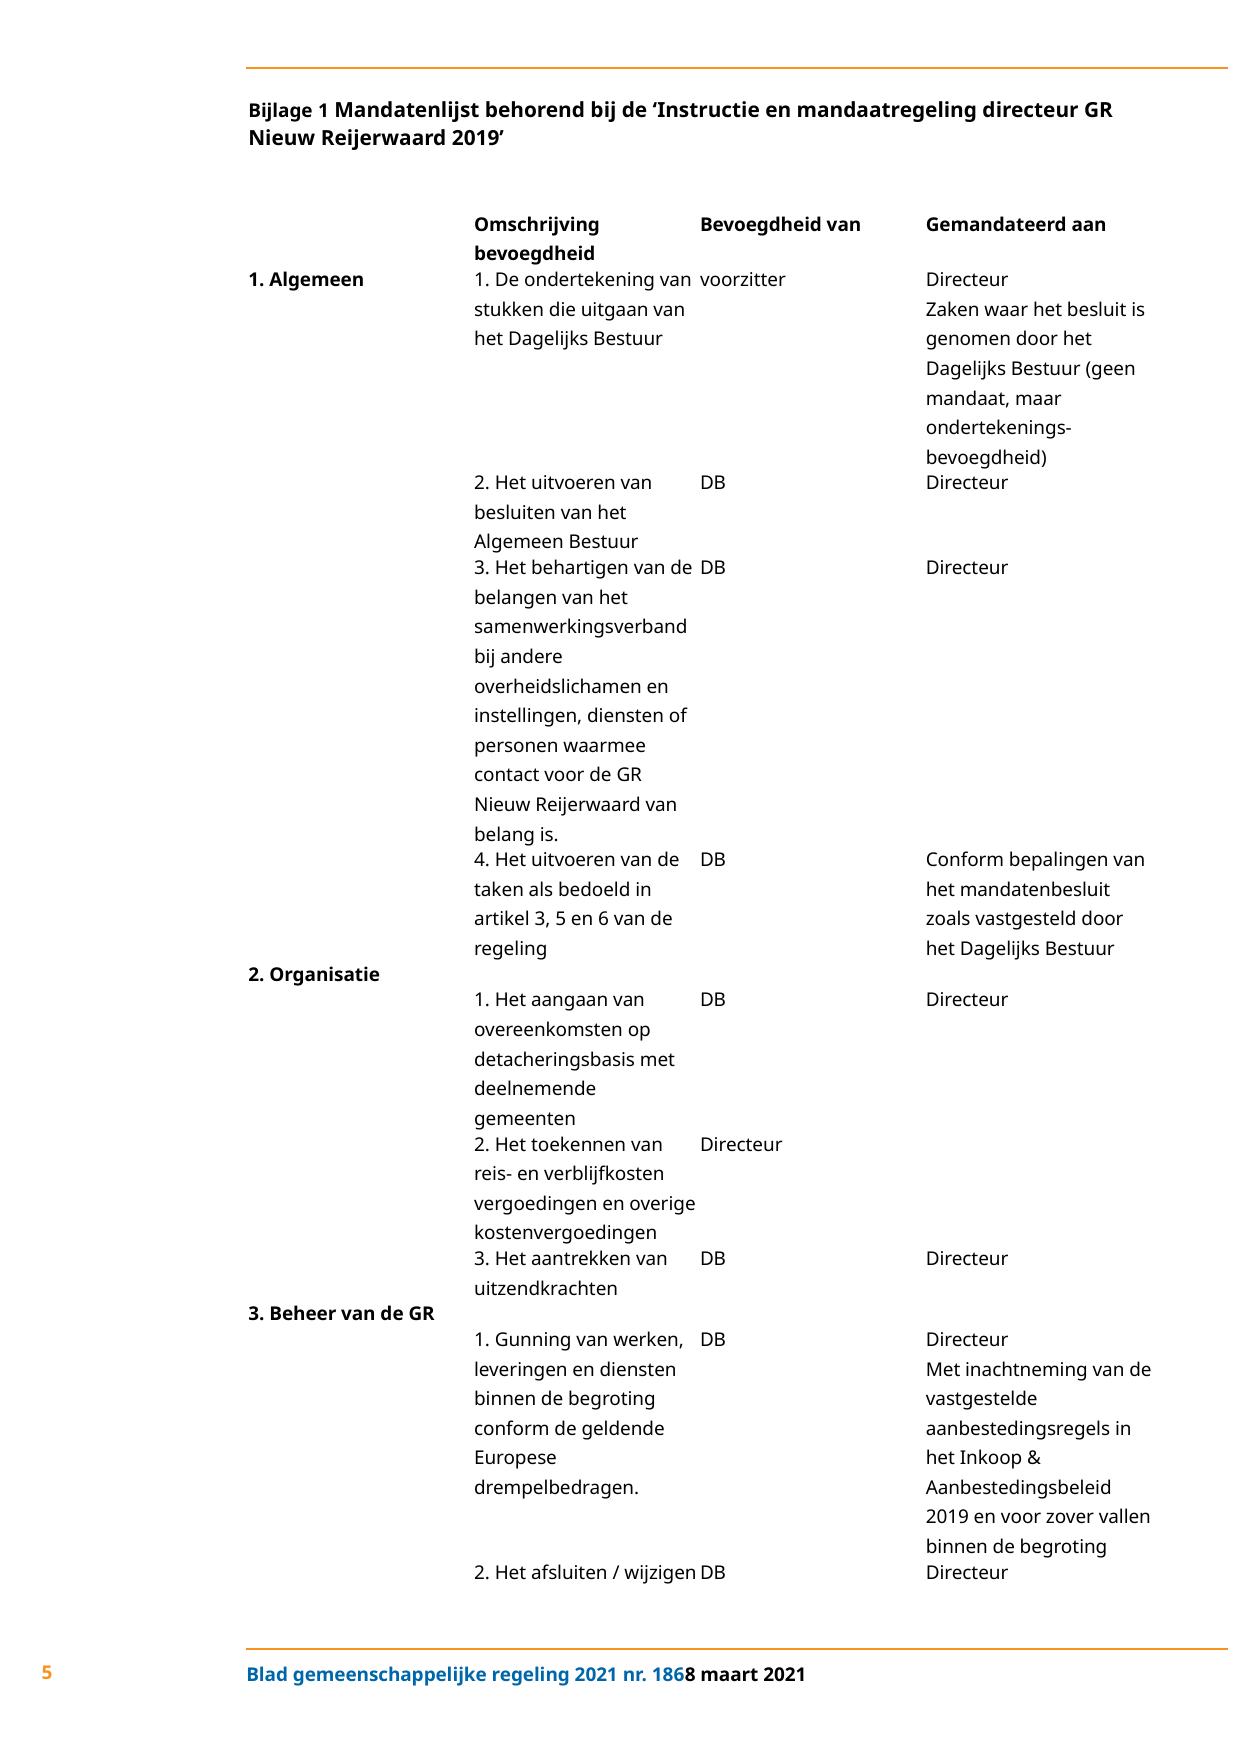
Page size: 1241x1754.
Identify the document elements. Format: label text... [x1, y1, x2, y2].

table_header Gemandateerd aan [926, 211, 1152, 266]
table_cell [248, 470, 474, 554]
table_cell DB [700, 1326, 926, 1559]
table_cell [248, 1131, 474, 1245]
table_cell [248, 555, 474, 846]
table_cell 2. Het uitvoeren van besluiten van het Algemeen Bestuur [474, 470, 700, 554]
table_cell [700, 961, 926, 987]
table_cell Directeur [926, 470, 1152, 554]
table_cell 3. Het behartigen van de belangen van het samenwerkingsverband bij andere overheidslichamen en instellingen, diensten of personen waarmee contact voor de GR Nieuw Reijerwaard van belang is. [474, 555, 700, 846]
table_cell 3. Het aantrekken van uitzendkrachten [474, 1245, 700, 1301]
table_cell Directeur Met inachtneming van de vastgestelde aanbestedingsregels in het Inkoop & Aanbestedingsbeleid 2019 en voor zover vallen binnen de begroting [926, 1326, 1152, 1559]
table_cell DB [700, 1245, 926, 1301]
table_cell 2. Het afsluiten / wijzigen [474, 1559, 700, 1585]
table_cell [926, 1301, 1152, 1326]
table_cell Directeur [926, 1245, 1152, 1301]
table_cell Directeur [926, 555, 1152, 846]
table_cell Directeur [700, 1131, 926, 1245]
table_cell [474, 1301, 700, 1326]
table_cell 1. De ondertekening van stukken die uitgaan van het Dagelijks Bestuur [474, 266, 700, 469]
table_cell Conform bepalingen van het mandatenbesluit zoals vastgesteld door het Dagelijks Bestuur [926, 846, 1152, 961]
table_header Bevoegdheid van [700, 211, 926, 266]
table_cell 3. Beheer van de GR [248, 1301, 474, 1326]
table_cell DB [700, 555, 926, 846]
picture [41, 47, 231, 172]
table_cell DB [700, 846, 926, 961]
table_cell [700, 1301, 926, 1326]
table_cell [248, 1559, 474, 1585]
text Bijlage 1 Mandatenlijst behorend bij de ‘Instructie en mandaatregeling directeur GR Nieuw Reijerwaard 2019’ [248, 95, 1152, 152]
table_cell [926, 1131, 1152, 1245]
table_cell Directeur [926, 987, 1152, 1131]
table_cell [248, 1326, 474, 1559]
table_cell DB [700, 470, 926, 554]
table_cell Directeur [926, 1559, 1152, 1585]
table_cell 1. Algemeen [248, 266, 474, 469]
table_cell voorzitter [700, 266, 926, 469]
table_cell 2. Het toekennen van reis- en verblijfkosten vergoedingen en overige kostenvergoedingen [474, 1131, 700, 1245]
table_cell [248, 987, 474, 1131]
table_header Omschrijving bevoegdheid [474, 211, 700, 266]
table_cell DB [700, 1559, 926, 1585]
table_header [248, 211, 474, 266]
table_cell 1. Gunning van werken, leveringen en diensten binnen de begroting conform de geldende Europese drempelbedragen. [474, 1326, 700, 1559]
table_cell [474, 961, 700, 987]
table_cell [926, 961, 1152, 987]
table_cell [248, 1245, 474, 1301]
table_cell [248, 846, 474, 961]
table_cell 2. Organisatie [248, 961, 474, 987]
table_cell 4. Het uitvoeren van de taken als bedoeld in artikel 3, 5 en 6 van de regeling [474, 846, 700, 961]
table_cell 1. Het aangaan van overeenkomsten op detacheringsbasis met deelnemende gemeenten [474, 987, 700, 1131]
table_cell Directeur Zaken waar het besluit is genomen door het Dagelijks Bestuur (geen mandaat, maar ondertekenings-bevoegdheid) [926, 266, 1152, 469]
table_cell DB [700, 987, 926, 1131]
